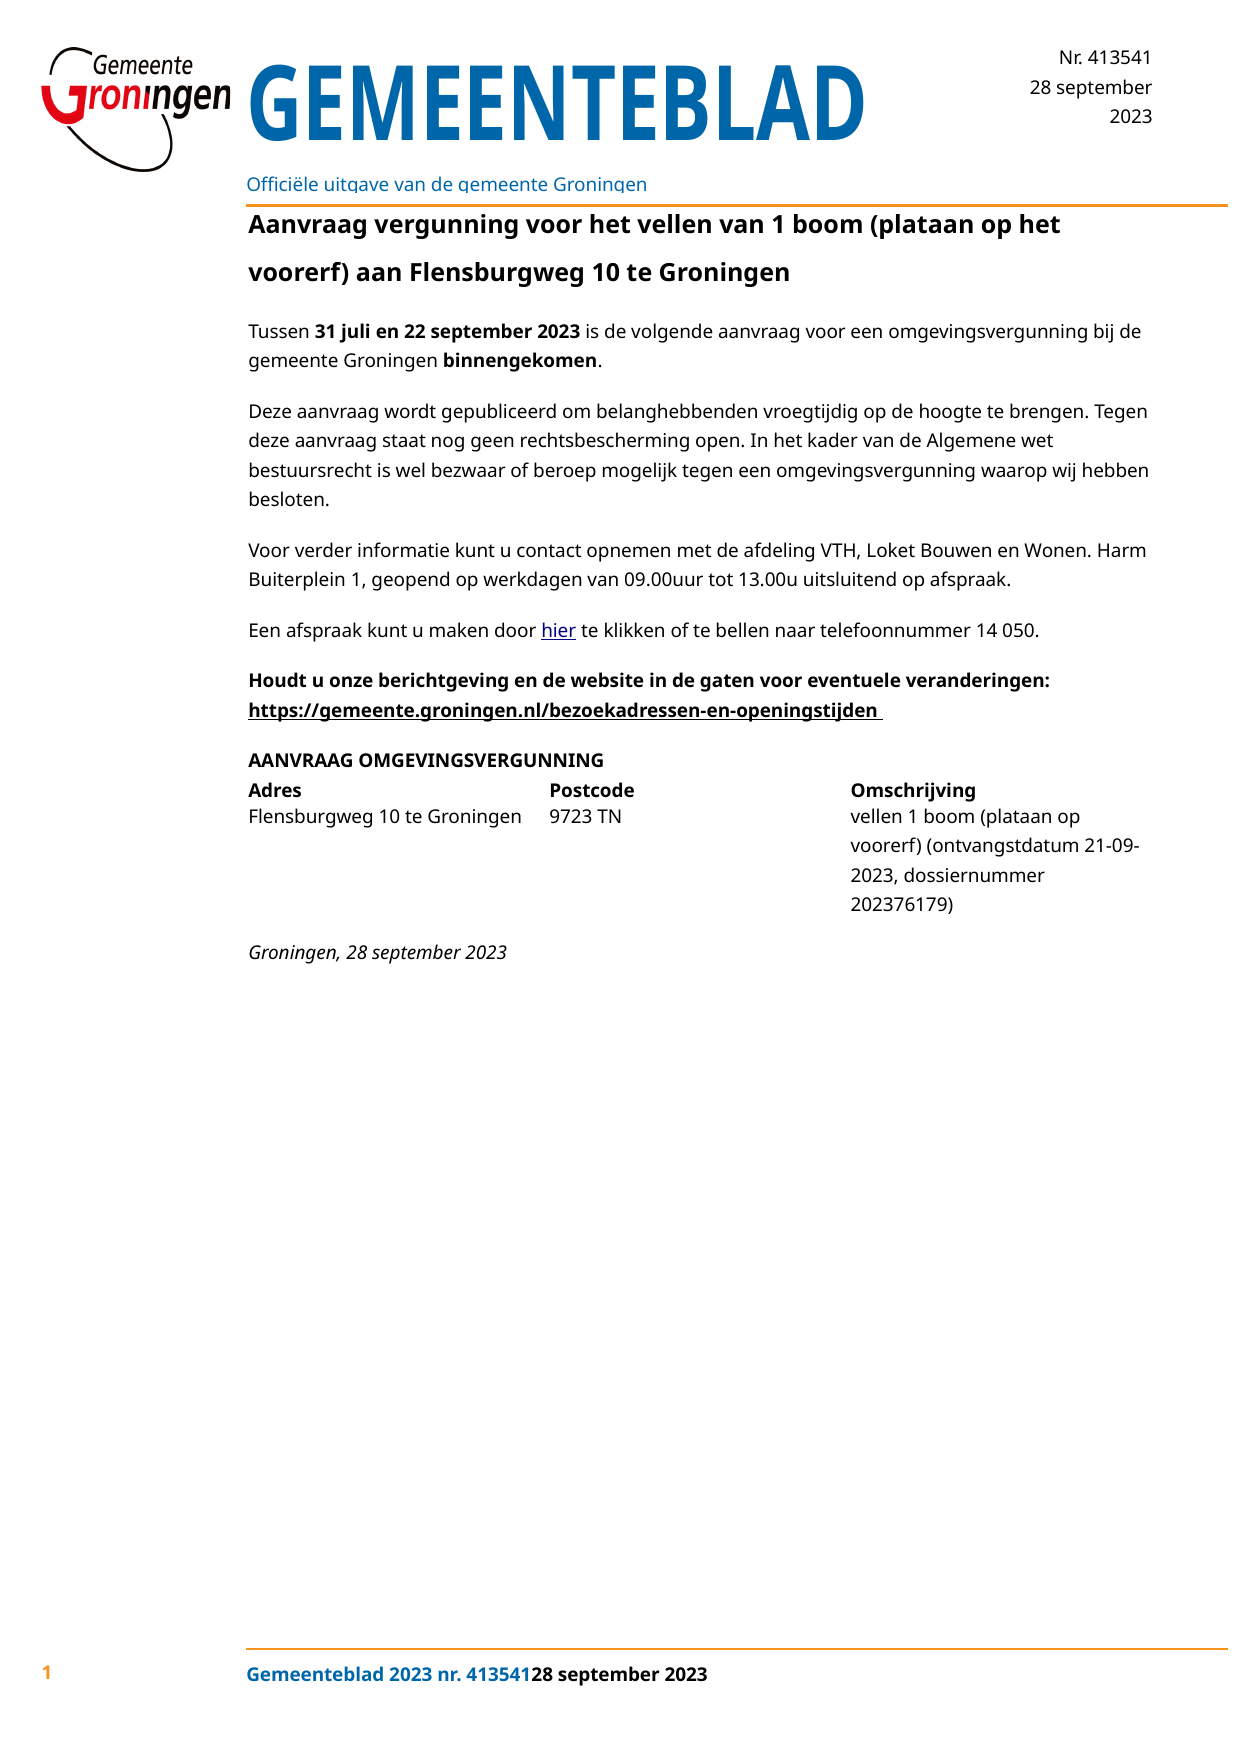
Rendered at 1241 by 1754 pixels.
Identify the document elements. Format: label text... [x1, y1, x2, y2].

text Aanvraag vergunning voor het vellen van 1 boom (plataan op het voorerf) aan Flensburgweg 10 te Groningen [248, 207, 1152, 288]
table_header Omschrijving [850, 777, 1152, 803]
table_header Adres [248, 777, 549, 803]
text Deze aanvraag wordt gepubliceerd om belanghebbenden vroegtijdig op de hoogte te brengen. Tegen deze aanvraag staat nog geen rechtsbescherming open. In het kader van de Algemene wet bestuursrecht is wel bezwaar of beroep mogelijk tegen een omgevingsvergunning waarop wij hebben besloten. [248, 398, 1152, 512]
text Een afspraak kunt u maken door hier te klikken of te bellen naar telefoonnummer 14 050. [248, 617, 1152, 643]
picture [41, 47, 231, 172]
text Houdt u onze berichtgeving en de website in de gaten voor eventuele veranderingen: https://gemeente.groningen.nl/bezoekadressen-en-openingstijden [248, 667, 1152, 723]
text AANVRAAG OMGEVINGSVERGUNNING [248, 747, 1152, 773]
table_cell 9723 TN [549, 803, 850, 917]
text Voor verder informatie kunt u contact opnemen met de afdeling VTH, Loket Bouwen en Wonen. Harm Buiterplein 1, geopend op werkdagen van 09.00uur tot 13.00u uitsluitend op afspraak. [248, 537, 1152, 592]
table_cell Flensburgweg 10 te Groningen [248, 803, 549, 917]
table_header Postcode [549, 777, 850, 803]
text Tussen 31 juli en 22 september 2023 is de volgende aanvraag voor een omgevingsvergunning bij de gemeente Groningen binnengekomen. [248, 318, 1152, 373]
table_cell vellen 1 boom (plataan op voorerf) (ontvangstdatum 21-09-2023, dossiernummer 202376179) [850, 803, 1152, 917]
text Groningen, 28 september 2023 [248, 939, 1152, 964]
